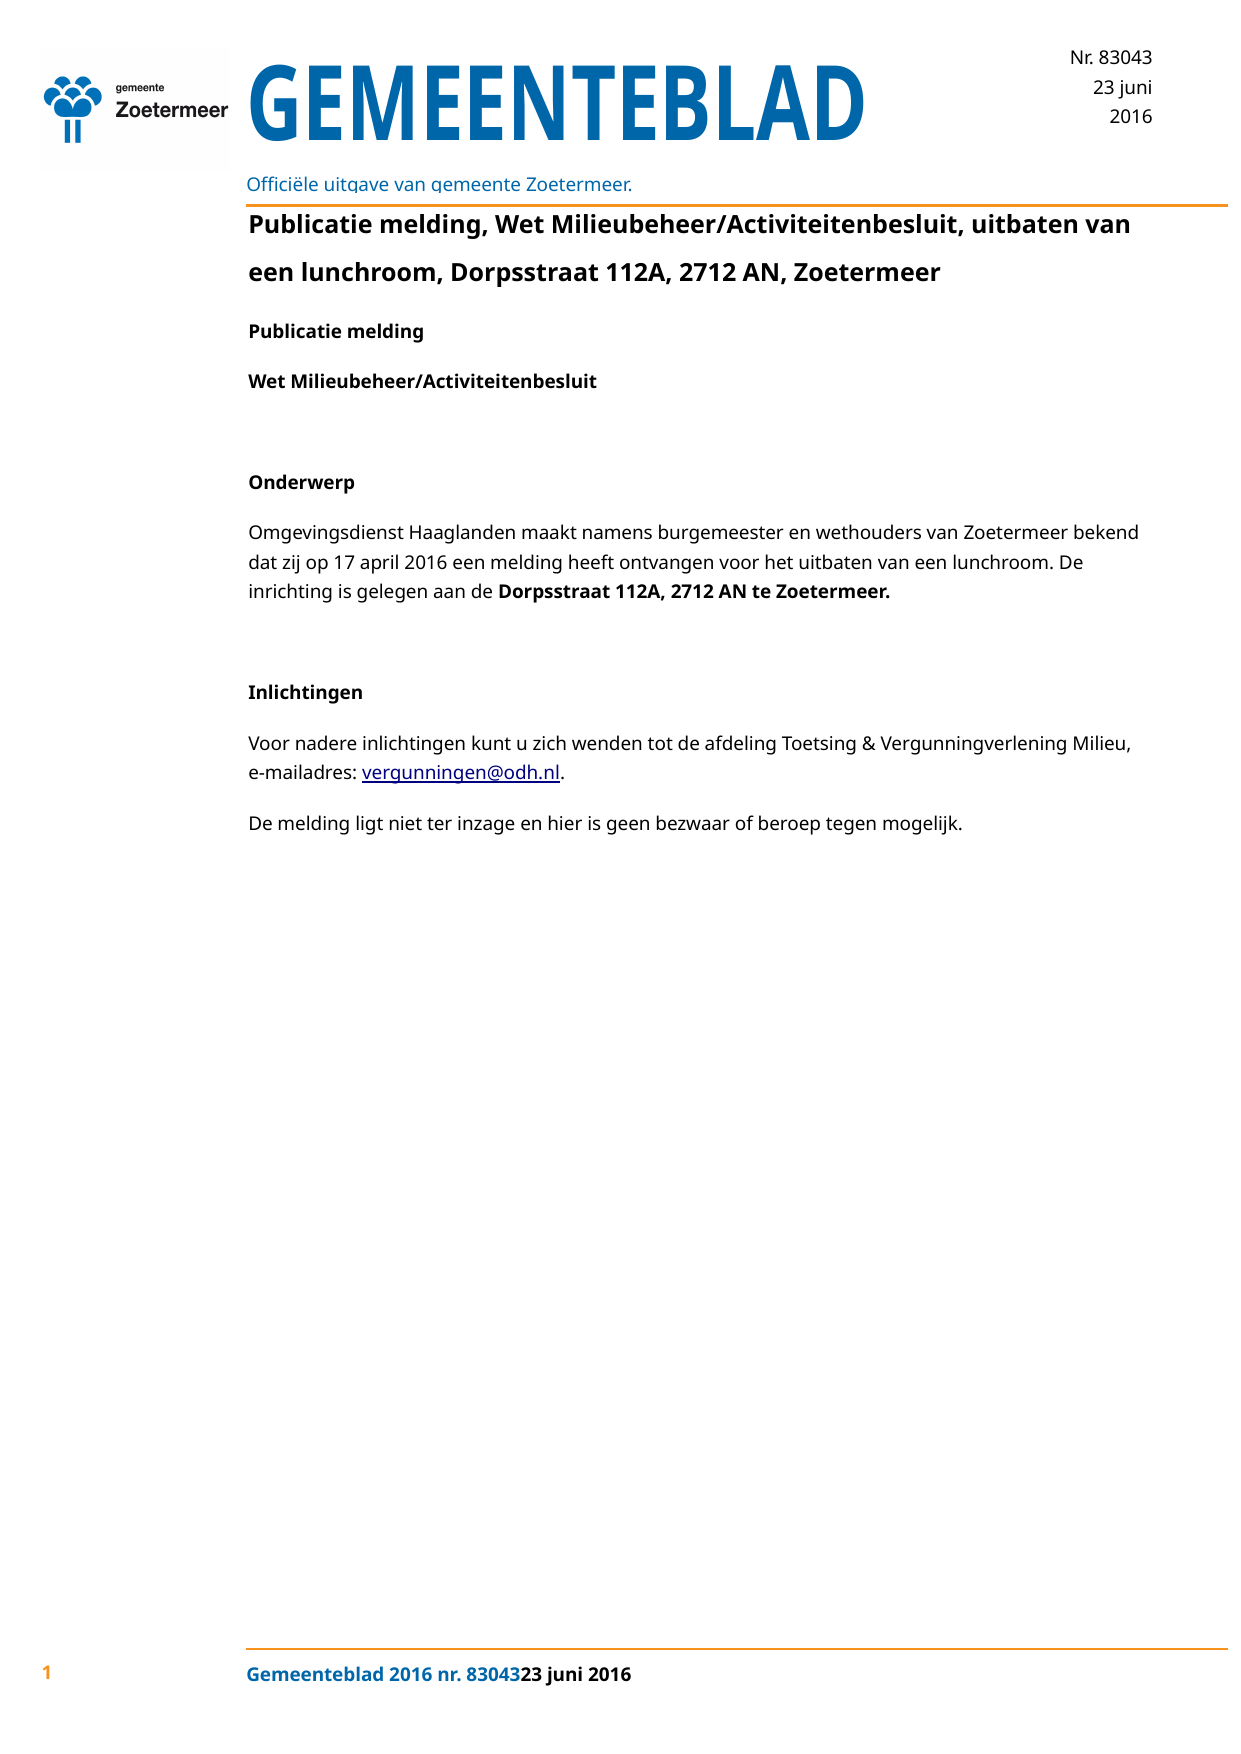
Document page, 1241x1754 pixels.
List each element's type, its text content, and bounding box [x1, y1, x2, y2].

text Onderwerp [248, 469, 1152, 495]
text Publicatie melding [248, 318, 1152, 344]
text Voor nadere inlichtingen kunt u zich wenden tot de afdeling Toetsing & Vergunningverlening Milieu, e-mailadres: vergunningen@odh.nl. [248, 730, 1152, 785]
text Wet Milieubeheer/Activiteitenbesluit [248, 368, 1152, 394]
text Publicatie melding, Wet Milieubeheer/Activiteitenbesluit, uitbaten van een lunchroom, Dorpsstraat 112A, 2712 AN, Zoetermeer [248, 207, 1152, 288]
picture [41, 47, 231, 172]
text Omgevingsdienst Haaglanden maakt namens burgemeester en wethouders van Zoetermeer bekend dat zij op 17 april 2016 een melding heeft ontvangen voor het uitbaten van een lunchroom. De inrichting is gelegen aan de Dorpsstraat 112A, 2712 AN te Zoetermeer. [248, 519, 1152, 604]
text Inlichtingen [248, 679, 1152, 705]
text De melding ligt niet ter inzage en hier is geen bezwaar of beroep tegen mogelijk. [248, 810, 1152, 836]
